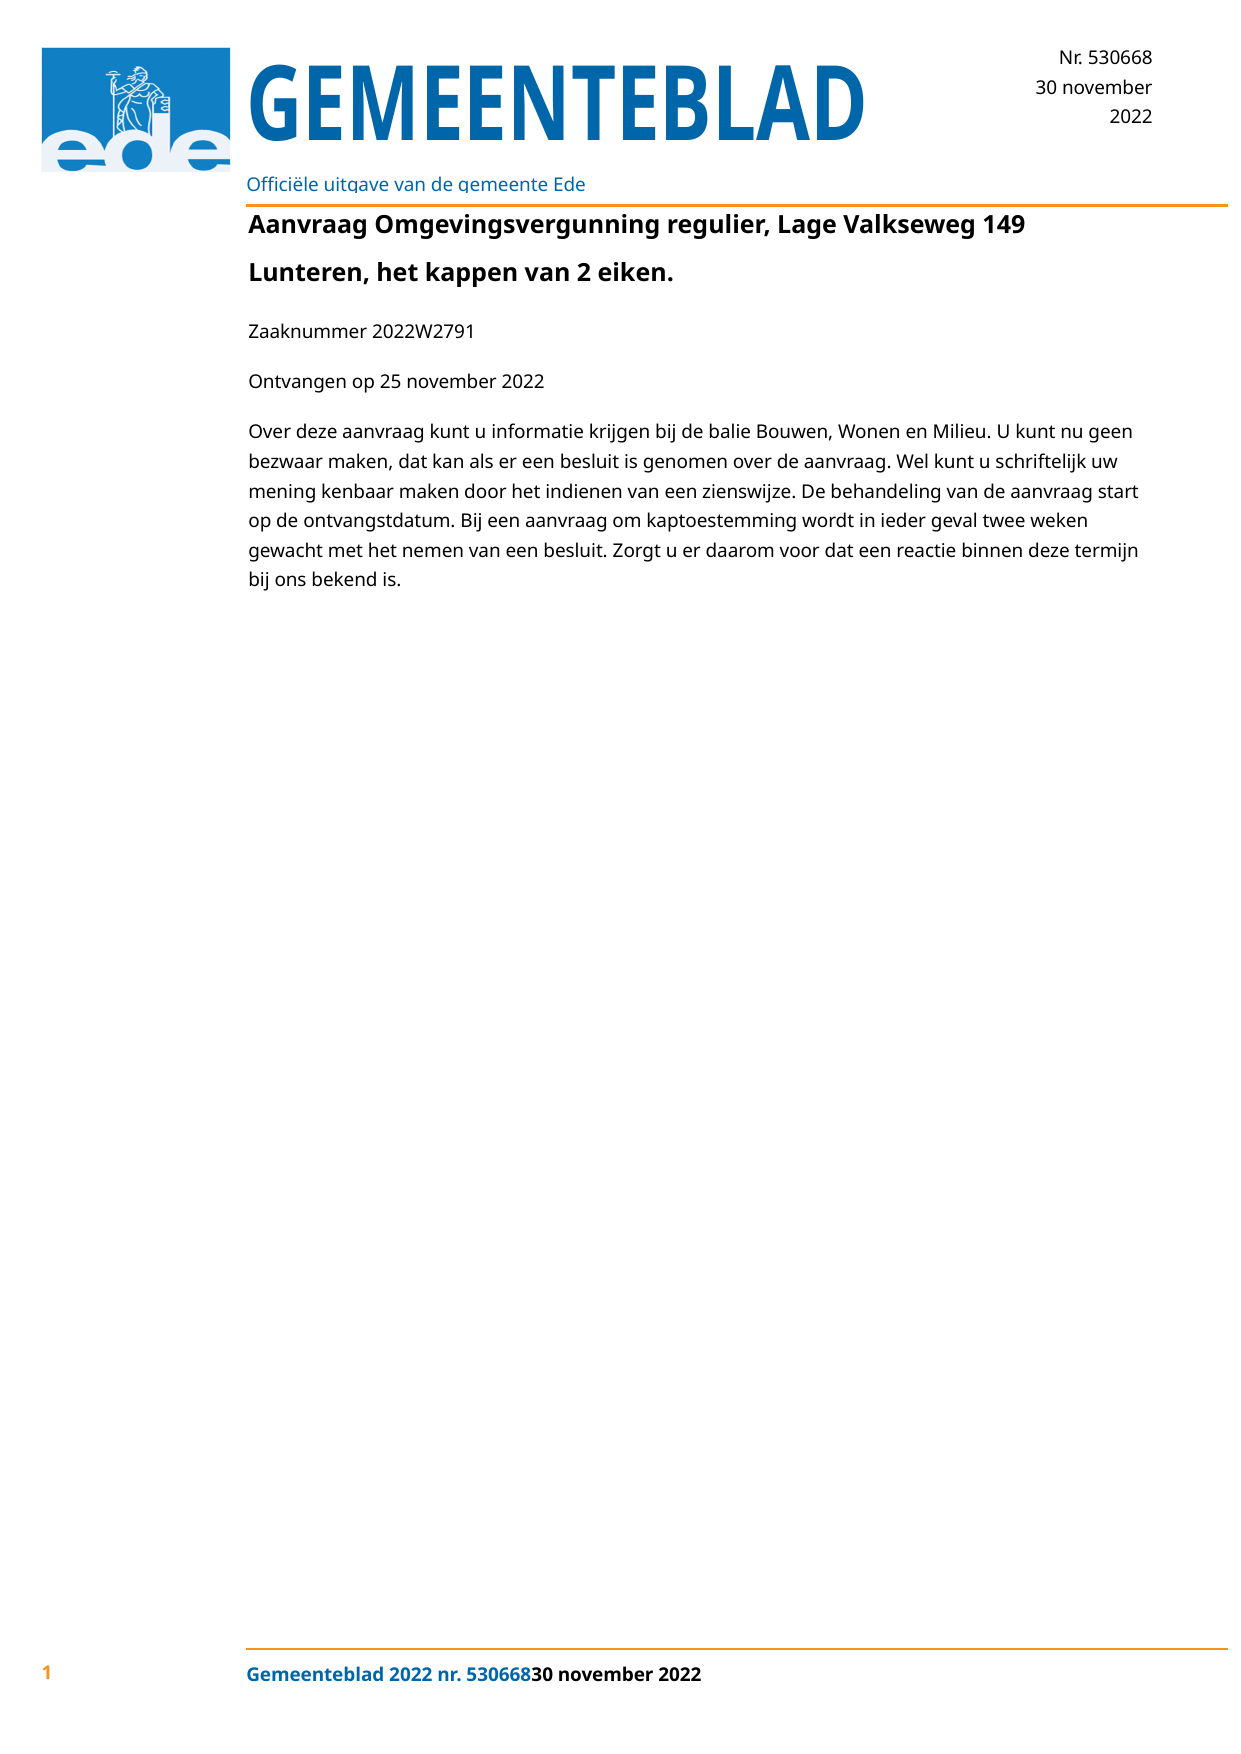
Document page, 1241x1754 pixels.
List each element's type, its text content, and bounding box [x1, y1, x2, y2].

text Ontvangen op 25 november 2022 [248, 368, 1152, 394]
picture [41, 47, 231, 172]
text Aanvraag Omgevingsvergunning regulier, Lage Valkseweg 149 Lunteren, het kappen van 2 eiken. [248, 207, 1152, 288]
text Over deze aanvraag kunt u informatie krijgen bij de balie Bouwen, Wonen en Milieu. U kunt nu geen bezwaar maken, dat kan als er een besluit is genomen over de aanvraag. Wel kunt u schriftelijk uw mening kenbaar maken door het indienen van een zienswijze. De behandeling van de aanvraag start op de ontvangstdatum. Bij een aanvraag om kaptoestemming wordt in ieder geval twee weken gewacht met het nemen van een besluit. Zorgt u er daarom voor dat een reactie binnen deze termijn bij ons bekend is. [248, 419, 1152, 592]
text Zaaknummer 2022W2791 [248, 318, 1152, 344]
